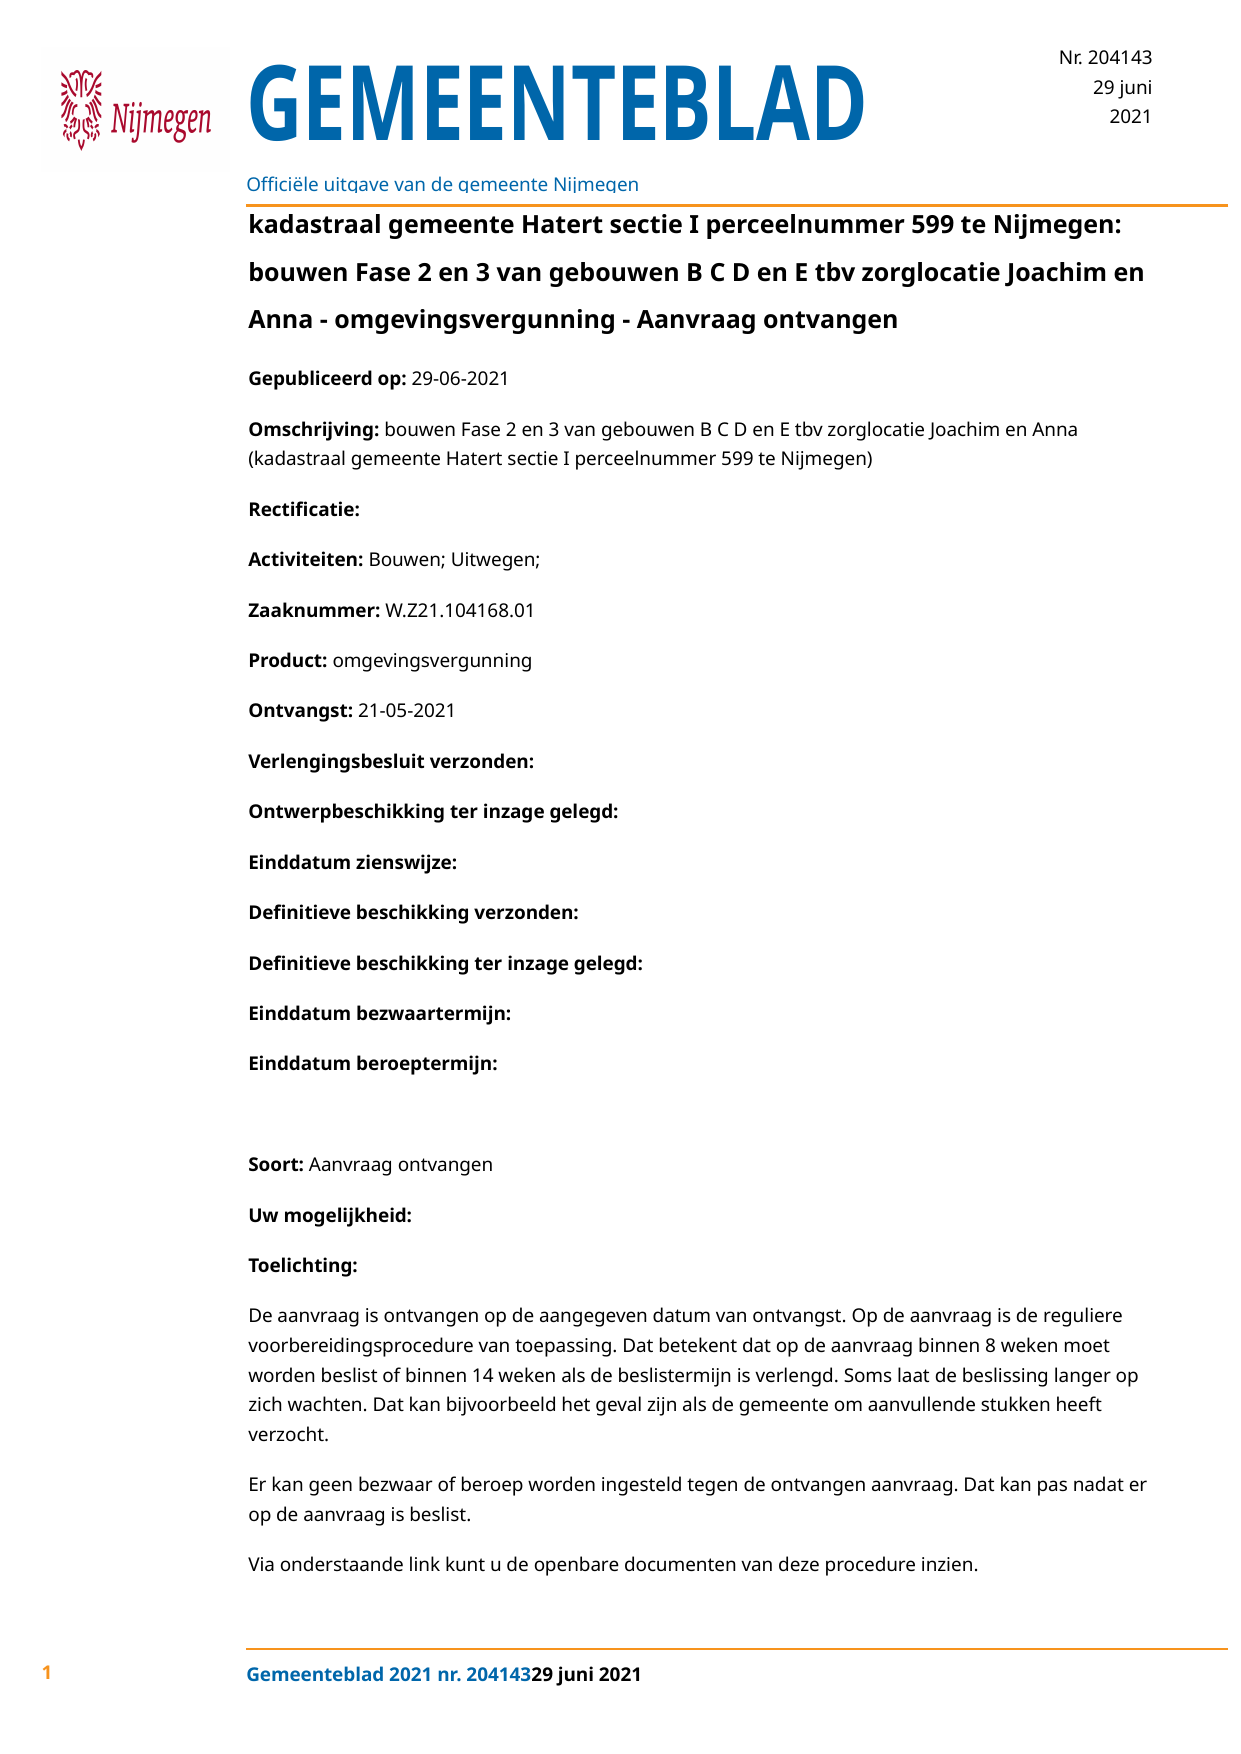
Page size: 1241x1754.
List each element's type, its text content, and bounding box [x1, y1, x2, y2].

text Activiteiten: Bouwen; Uitwegen; [248, 546, 1152, 572]
text Einddatum bezwaartermijn: [248, 1000, 1152, 1026]
text Ontvangst: 21-05-2021 [248, 698, 1152, 723]
text Zaaknummer: W.Z21.104168.01 [248, 597, 1152, 622]
text Definitieve beschikking ter inzage gelegd: [248, 950, 1152, 975]
picture [41, 47, 231, 172]
text Product: omgevingsvergunning [248, 647, 1152, 673]
text Einddatum zienswijze: [248, 849, 1152, 874]
text Soort: Aanvraag ontvangen [248, 1151, 1152, 1177]
text kadastraal gemeente Hatert sectie I perceelnummer 599 te Nijmegen: bouwen Fase 2 en 3 van gebouwen B C D en E tbv zorglocatie Joachim en Anna - omgevingsvergunning - Aanvraag ontvangen [248, 207, 1152, 336]
text Ontwerpbeschikking ter inzage gelegd: [248, 798, 1152, 824]
text Gepubliceerd op: 29-06-2021 [248, 366, 1152, 391]
text Via onderstaande link kunt u de openbare documenten van deze procedure inzien. [248, 1551, 1152, 1577]
text De aanvraag is ontvangen op de aangegeven datum van ontvangst. Op de aanvraag is de reguliere voorbereidingsprocedure van toepassing. Dat betekent dat op de aanvraag binnen 8 weken moet worden beslist of binnen 14 weken als de beslistermijn is verlengd. Soms laat de beslissing langer op zich wachten. Dat kan bijvoorbeeld het geval zijn als de gemeente om aanvullende stukken heeft verzocht. [248, 1303, 1152, 1447]
text Omschrijving: bouwen Fase 2 en 3 van gebouwen B C D en E tbv zorglocatie Joachim en Anna (kadastraal gemeente Hatert sectie I perceelnummer 599 te Nijmegen) [248, 416, 1152, 471]
text Einddatum beroeptermijn: [248, 1051, 1152, 1076]
text Uw mogelijkheid: [248, 1202, 1152, 1227]
text Verlengingsbesluit verzonden: [248, 748, 1152, 774]
text Rectificatie: [248, 496, 1152, 522]
text Er kan geen bezwaar of beroep worden ingesteld tegen de ontvangen aanvraag. Dat kan pas nadat er op de aanvraag is beslist. [248, 1471, 1152, 1527]
text Toelichting: [248, 1252, 1152, 1278]
text Definitieve beschikking verzonden: [248, 899, 1152, 925]
